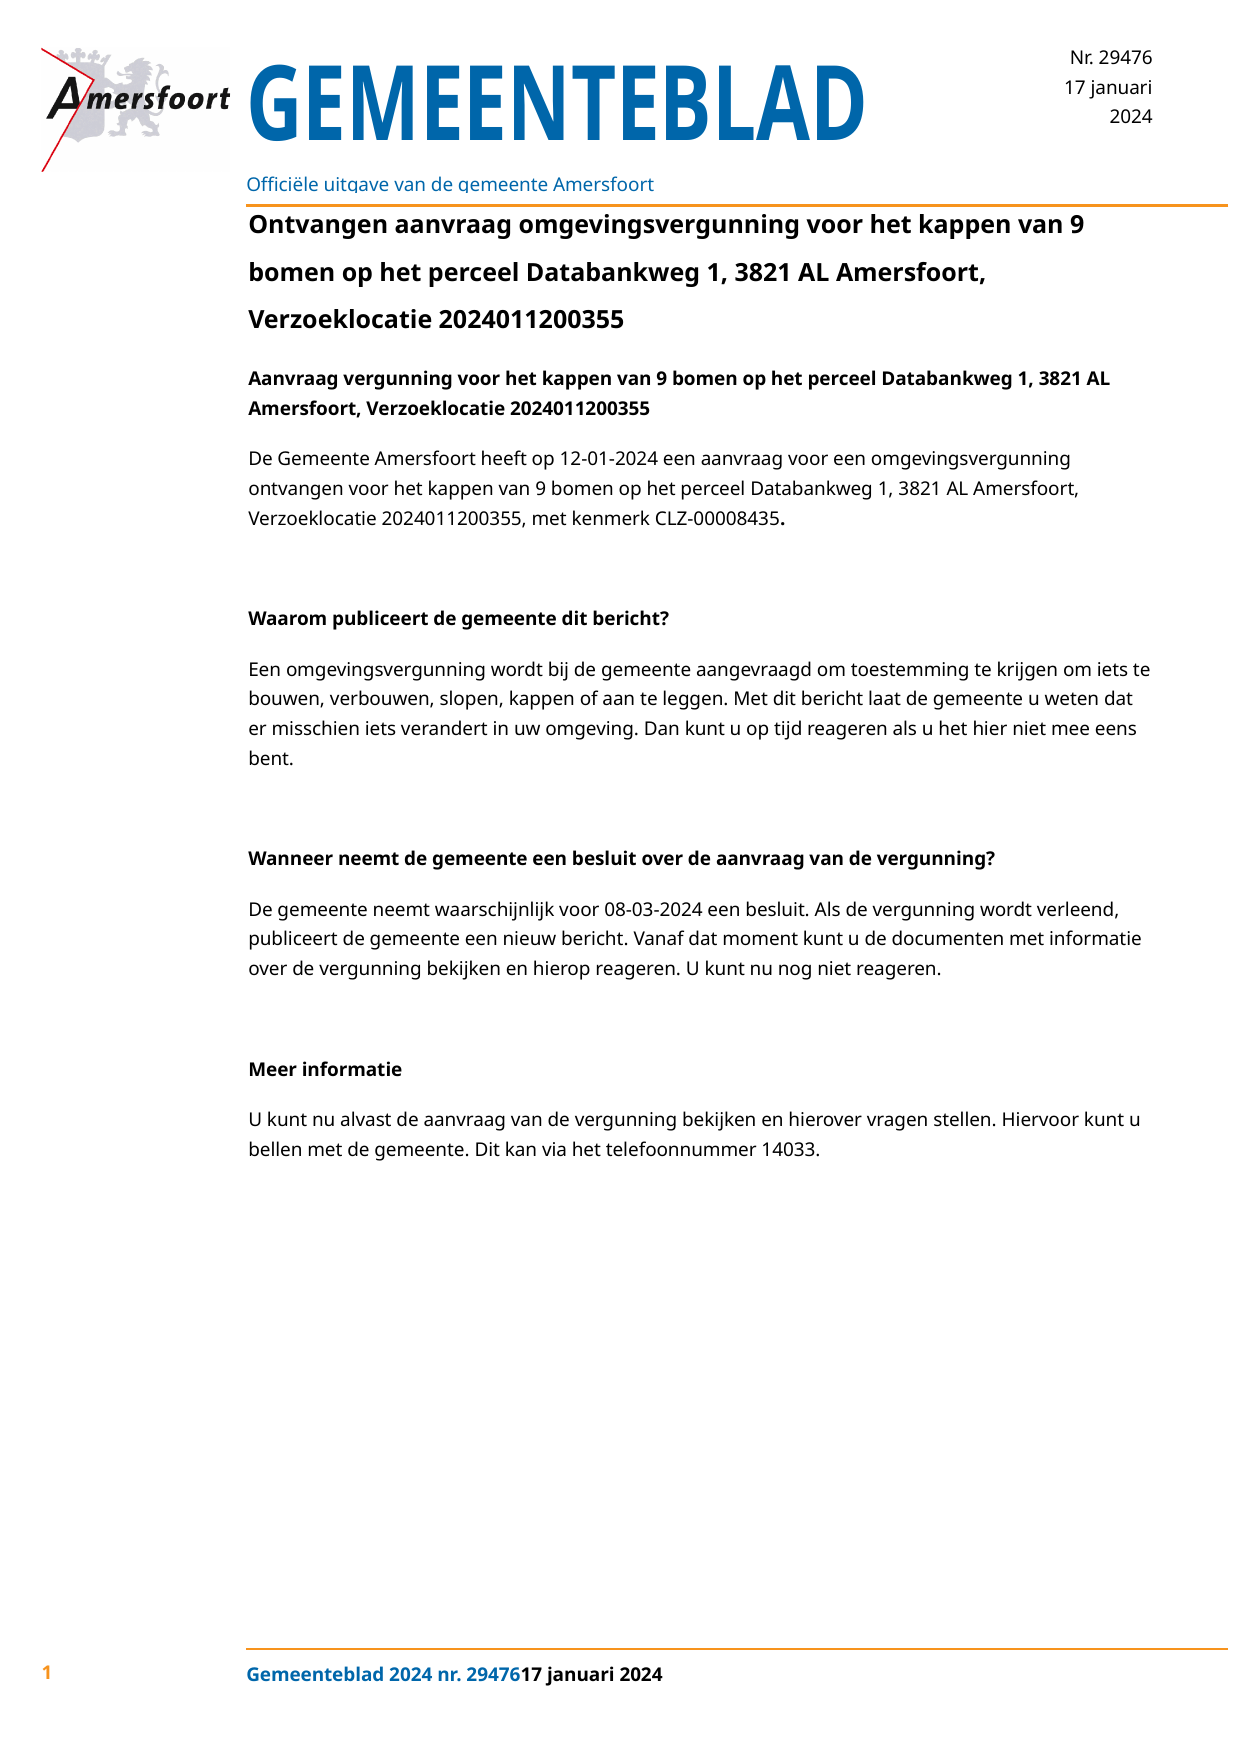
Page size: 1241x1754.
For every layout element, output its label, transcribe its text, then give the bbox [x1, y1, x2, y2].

text Meer informatie [248, 1056, 1152, 1082]
text U kunt nu alvast de aanvraag van de vergunning bekijken en hierover vragen stellen. Hiervoor kunt u bellen met de gemeente. Dit kan via het telefoonnummer 14033. [248, 1106, 1152, 1162]
text Aanvraag vergunning voor het kappen van 9 bomen op het perceel Databankweg 1, 3821 AL Amersfoort, Verzoeklocatie 2024011200355 [248, 366, 1152, 421]
text Ontvangen aanvraag omgevingsvergunning voor het kappen van 9 bomen op het perceel Databankweg 1, 3821 AL Amersfoort, Verzoeklocatie 2024011200355 [248, 207, 1152, 336]
picture [41, 47, 231, 172]
text Waarom publiceert de gemeente dit bericht? [248, 606, 1152, 631]
text De Gemeente Amersfoort heeft op 12-01-2024 een aanvraag voor een omgevingsvergunning ontvangen voor het kappen van 9 bomen op het perceel Databankweg 1, 3821 AL Amersfoort, Verzoeklocatie 2024011200355, met kenmerk CLZ-00008435. [248, 446, 1152, 530]
text Een omgevingsvergunning wordt bij de gemeente aangevraagd om toestemming te krijgen om iets te bouwen, verbouwen, slopen, kappen of aan te leggen. Met dit bericht laat de gemeente u weten dat er misschien iets verandert in uw omgeving. Dan kunt u op tijd reageren als u het hier niet mee eens bent. [248, 656, 1152, 770]
text De gemeente neemt waarschijnlijk voor 08-03-2024 een besluit. Als de vergunning wordt verleend, publiceert de gemeente een nieuw bericht. Vanaf dat moment kunt u de documenten met informatie over de vergunning bekijken en hierop reageren. U kunt nu nog niet reageren. [248, 896, 1152, 981]
text Wanneer neemt de gemeente een besluit over de aanvraag van de vergunning? [248, 846, 1152, 871]
